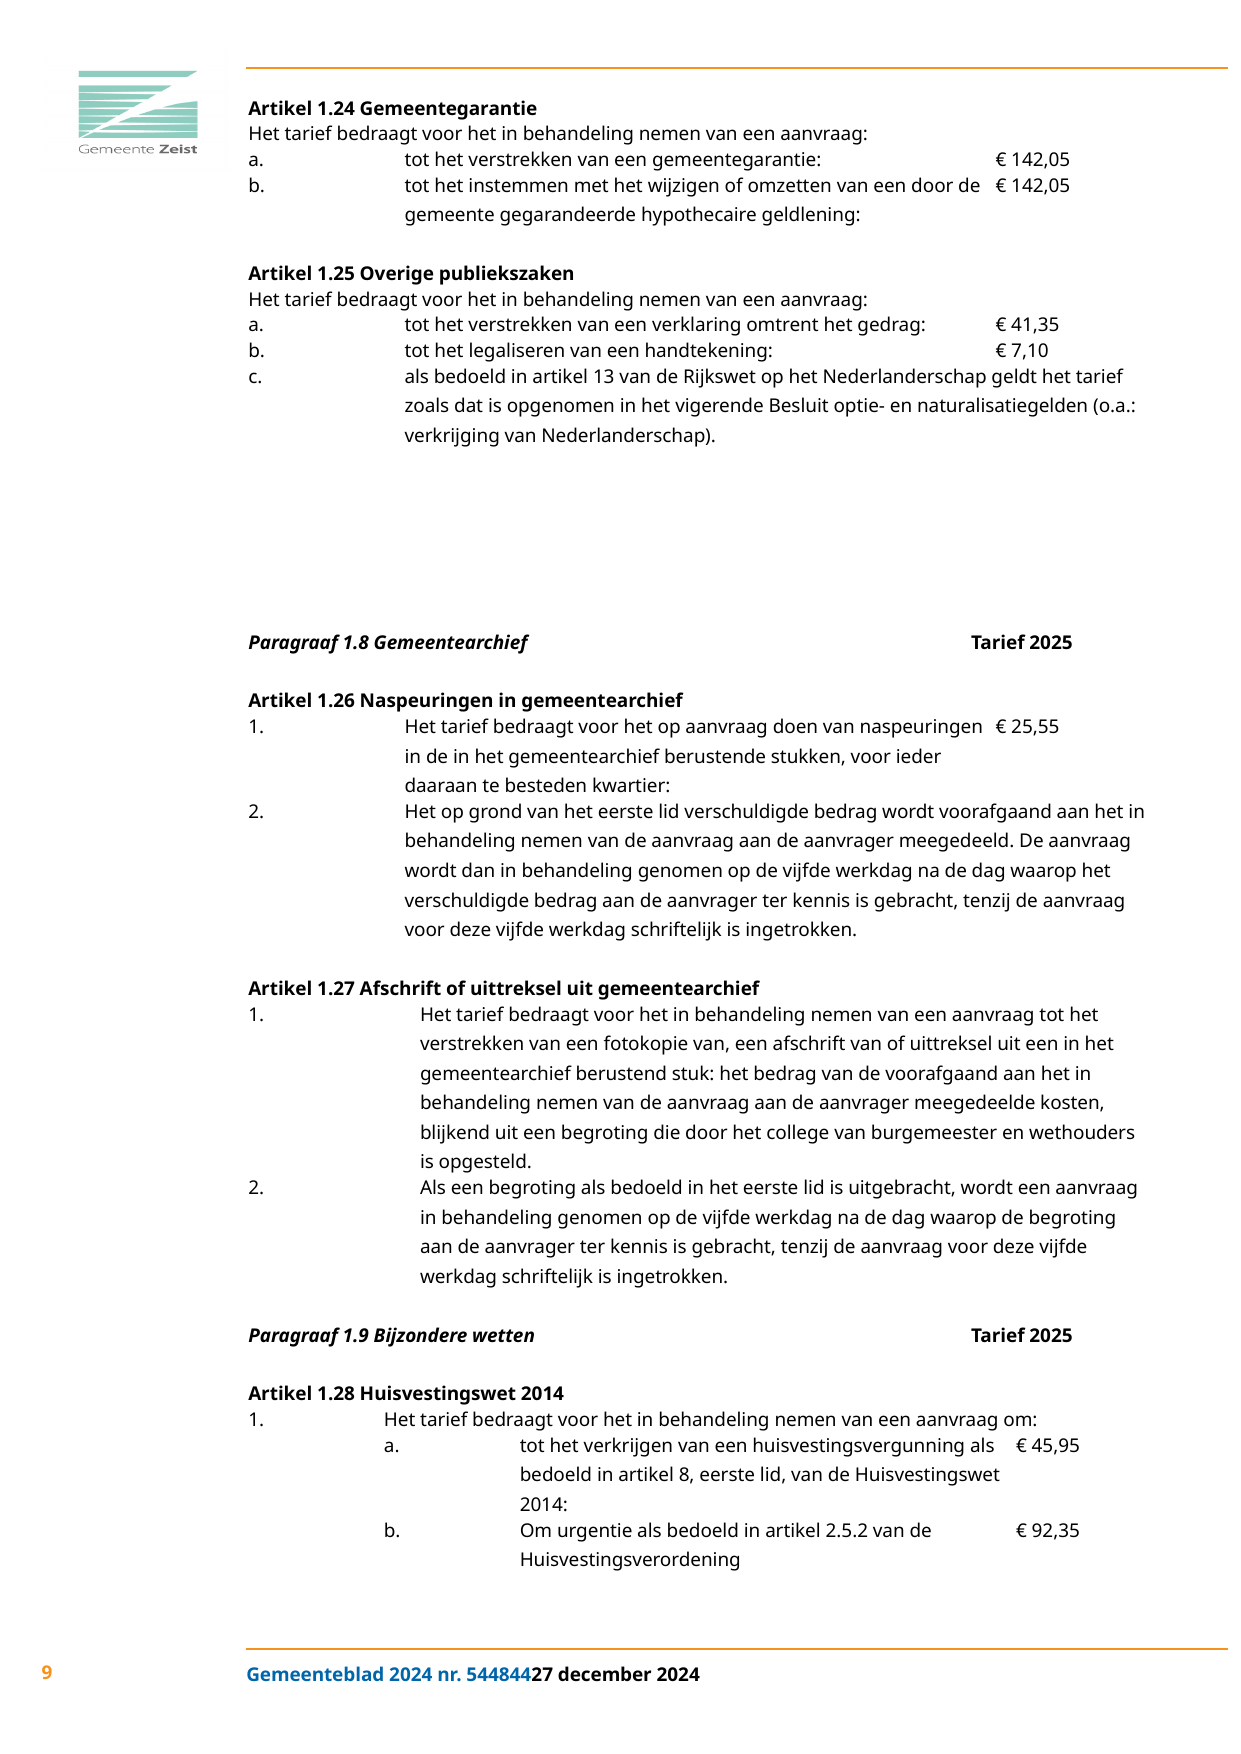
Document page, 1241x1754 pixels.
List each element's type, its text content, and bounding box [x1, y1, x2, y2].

table_cell € 25,55 [995, 713, 1152, 798]
table_cell Het tarief bedraagt voor het op aanvraag doen van naspeuringen in de in het gemeentearchief berustende stukken, voor ieder daaraan te besteden kwartier: [404, 713, 995, 798]
table_cell Het op grond van het eerste lid verschuldigde bedrag wordt voorafgaand aan het in behandeling nemen van de aanvraag aan de aanvrager meegedeeld. De aanvraag wordt dan in behandeling genomen op de vijfde werkdag na de dag waarop het verschuldigde bedrag aan de aanvrager ter kennis is gebracht, tenzij de aanvraag voor deze vijfde werkdag schriftelijk is ingetrokken. [404, 798, 1152, 942]
table_cell 2. [248, 798, 404, 942]
table_cell a. [248, 146, 404, 172]
table_header Artikel 1.24 Gemeentegarantie [248, 95, 1152, 121]
table_cell € 92,35 [1016, 1517, 1152, 1572]
table_cell 1. [248, 1406, 384, 1432]
table_cell tot het verkrijgen van een huisvestingsvergunning als bedoeld in artikel 8, eerste lid, van de Huisvestingswet 2014: [520, 1432, 1016, 1517]
table_cell Het tarief bedraagt voor het in behandeling nemen van een aanvraag tot het verstrekken van een fotokopie van, een afschrift van of uittreksel uit een in het gemeentearchief berustend stuk: het bedrag van de voorafgaand aan het in behandeling nemen van de aanvraag aan de aanvrager meegedeelde kosten, blijkend uit een begroting die door het college van burgemeester en wethouders is opgesteld. [420, 1001, 1152, 1174]
table_cell Om urgentie als bedoeld in artikel 2.5.2 van de Huisvestingsverordening [520, 1517, 1016, 1572]
table_header Artikel 1.28 Huisvestingswet 2014 [248, 1381, 1152, 1406]
table_header Artikel 1.27 Afschrift of uittreksel uit gemeentearchief [248, 975, 1152, 1001]
table_header Artikel 1.25 Overige publiekszaken [248, 260, 1152, 286]
table_cell b. [248, 338, 404, 363]
table_header Paragraaf 1.8 Gemeentearchief [248, 629, 971, 654]
table_cell a. [248, 312, 404, 337]
table_cell € 142,05 [995, 172, 1152, 227]
table_cell 2. [248, 1175, 420, 1289]
table_header Artikel 1.26 Naspeuringen in gemeentearchief [248, 688, 1152, 713]
table_cell € 142,05 [995, 146, 1152, 172]
table_cell als bedoeld in artikel 13 van de Rijkswet op het Nederlanderschap geldt het tarief zoals dat is opgenomen in het vigerende Besluit optie- en naturalisatiegelden (o.a.: verkrijging van Nederlanderschap). [404, 363, 1152, 448]
table_cell b. [384, 1517, 519, 1572]
table_cell tot het verstrekken van een gemeentegarantie: [404, 146, 995, 172]
table_cell a. [384, 1432, 519, 1517]
table_header Paragraaf 1.9 Bijzondere wetten [248, 1322, 971, 1348]
table_cell € 7,10 [995, 338, 1152, 363]
table_header Tarief 2025 [971, 629, 1152, 654]
picture [41, 47, 231, 172]
table_cell tot het instemmen met het wijzigen of omzetten van een door de gemeente gegarandeerde hypothecaire geldlening: [404, 172, 995, 227]
table_cell b. [248, 172, 404, 227]
table_cell Het tarief bedraagt voor het in behandeling nemen van een aanvraag om: [384, 1406, 1152, 1432]
table_cell tot het verstrekken van een verklaring omtrent het gedrag: [404, 312, 995, 337]
table_cell 1. [248, 713, 404, 798]
table_cell [248, 1432, 384, 1517]
table_cell Het tarief bedraagt voor het in behandeling nemen van een aanvraag: [248, 286, 1152, 312]
table_cell Het tarief bedraagt voor het in behandeling nemen van een aanvraag: [248, 121, 1152, 146]
table_cell [248, 1517, 384, 1572]
table_header Tarief 2025 [971, 1322, 1152, 1348]
table_cell 1. [248, 1001, 420, 1174]
table_cell € 45,95 [1016, 1432, 1152, 1517]
table_cell c. [248, 363, 404, 448]
table_cell Als een begroting als bedoeld in het eerste lid is uitgebracht, wordt een aanvraag in behandeling genomen op de vijfde werkdag na de dag waarop de begroting aan de aanvrager ter kennis is gebracht, tenzij de aanvraag voor deze vijfde werkdag schriftelijk is ingetrokken. [420, 1175, 1152, 1289]
table_cell € 41,35 [995, 312, 1152, 337]
table_cell tot het legaliseren van een handtekening: [404, 338, 995, 363]
